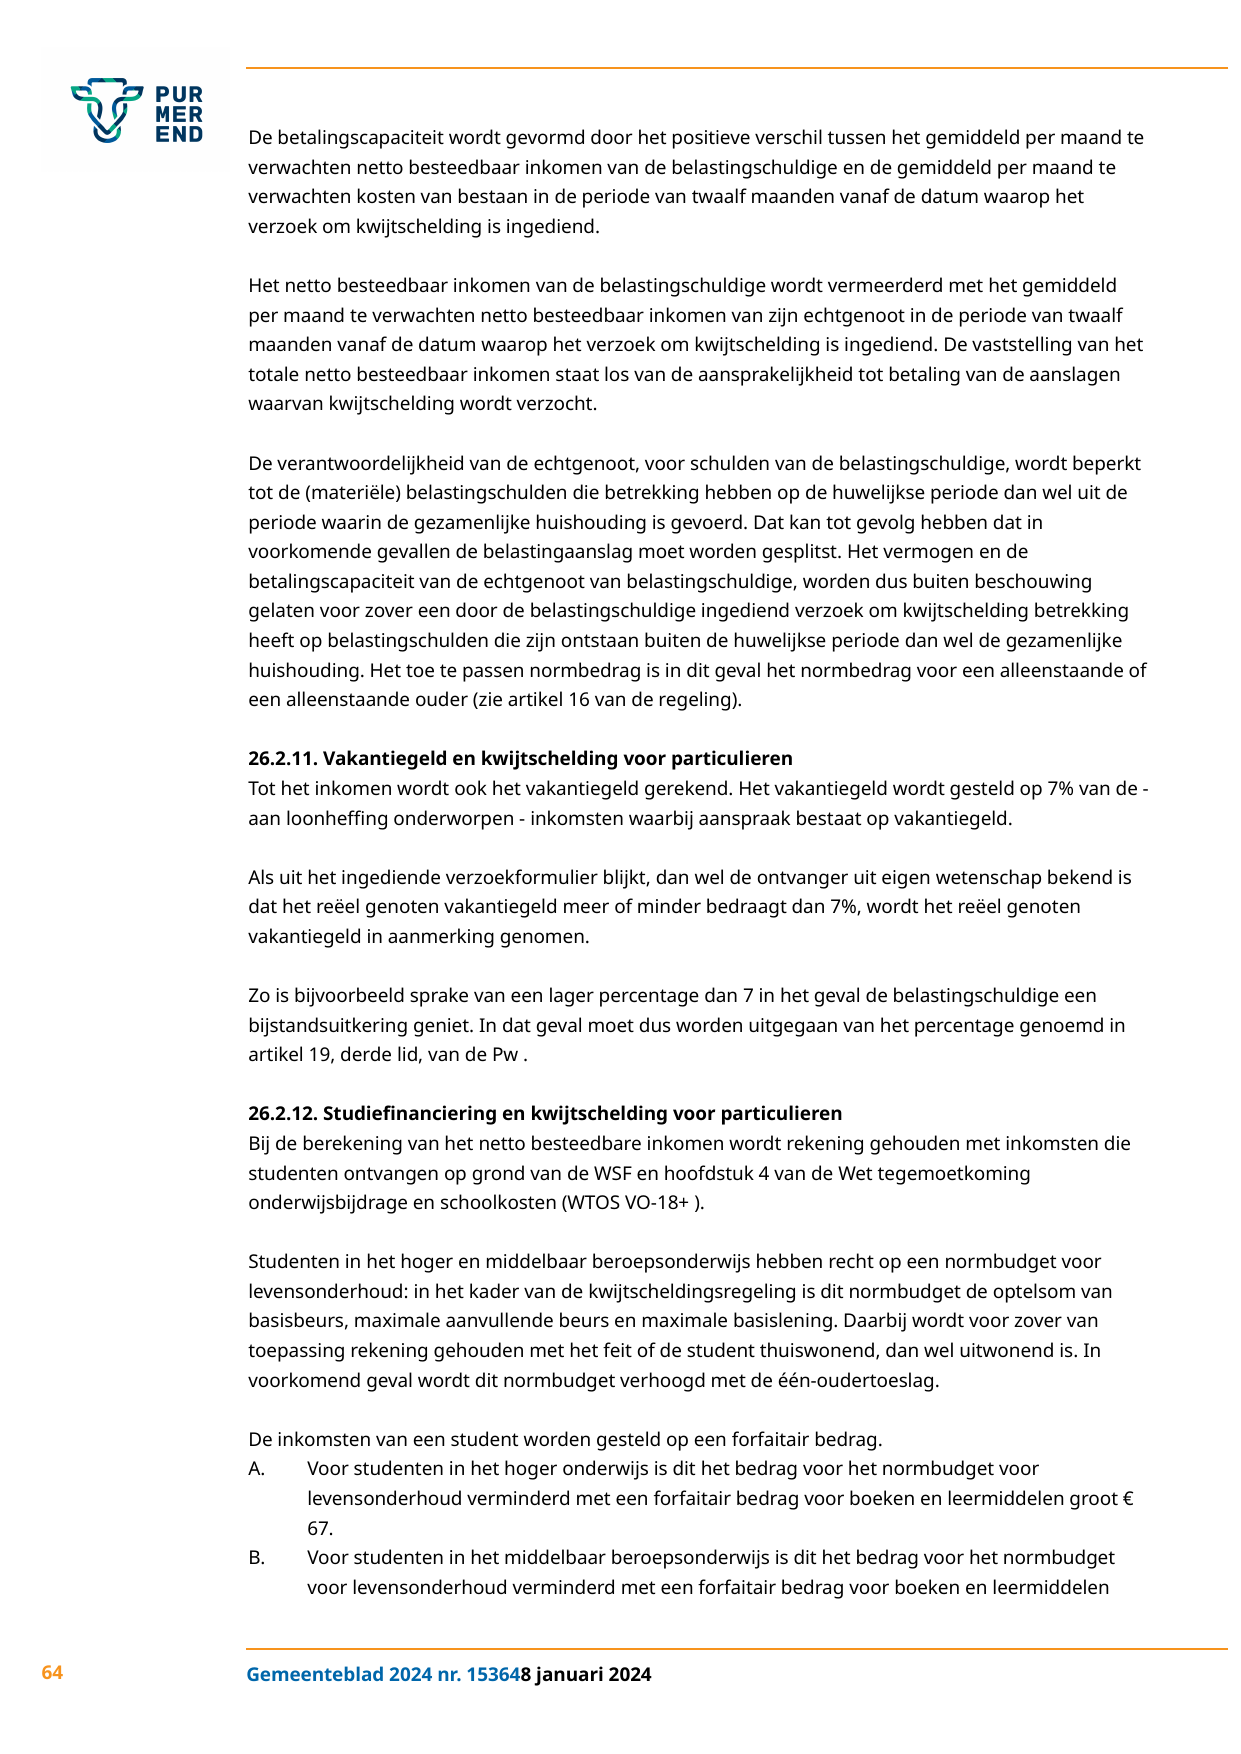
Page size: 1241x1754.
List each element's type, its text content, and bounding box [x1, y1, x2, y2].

picture [41, 47, 231, 172]
text Zo is bijvoorbeeld sprake van een lager percentage dan 7 in het geval de belastingschuldige een bijstandsuitkering geniet. In dat geval moet dus worden uitgegaan van het percentage genoemd in artikel 19, derde lid, van de Pw . [248, 982, 1152, 1067]
list Voor studenten in het hoger onderwijs is dit het bedrag voor het normbudget voor levensonderhoud verminderd met een forfaitair bedrag voor boeken en leermiddelen groot € 67. [248, 1456, 1152, 1541]
text 26.2.12. Studiefinanciering en kwijtschelding voor particulieren [248, 1101, 1152, 1126]
text Bij de berekening van het netto besteedbare inkomen wordt rekening gehouden met inkomsten die studenten ontvangen op grond van de WSF en hoofdstuk 4 van de Wet tegemoetkoming onderwijsbijdrage en schoolkosten (WTOS VO-18+ ). [248, 1130, 1152, 1215]
text Als uit het ingediende verzoekformulier blijkt, dan wel de ontvanger uit eigen wetenschap bekend is dat het reëel genoten vakantiegeld meer of minder bedraagt dan 7%, wordt het reëel genoten vakantiegeld in aanmerking genomen. [248, 864, 1152, 949]
text De betalingscapaciteit wordt gevormd door het positieve verschil tussen het gemiddeld per maand te verwachten netto besteedbaar inkomen van de belastingschuldige en de gemiddeld per maand te verwachten kosten van bestaan in de periode van twaalf maanden vanaf de datum waarop het verzoek om kwijtschelding is ingediend. [248, 124, 1152, 239]
text De verantwoordelijkheid van de echtgenoot, voor schulden van de belastingschuldige, wordt beperkt tot de (materiële) belastingschulden die betrekking hebben op de huwelijkse periode dan wel uit de periode waarin de gezamenlijke huishouding is gevoerd. Dat kan tot gevolg hebben dat in voorkomende gevallen de belastingaanslag moet worden gesplitst. Het vermogen en de betalingscapaciteit van de echtgenoot van belastingschuldige, worden dus buiten beschouwing gelaten voor zover een door de belastingschuldige ingediend verzoek om kwijtschelding betrekking heeft op belastingschulden die zijn ontstaan buiten de huwelijkse periode dan wel de gezamenlijke huishouding. Het toe te passen normbedrag is in dit geval het normbedrag voor een alleenstaande of een alleenstaande ouder (zie artikel 16 van de regeling). [248, 450, 1152, 712]
list Voor studenten in het middelbaar beroepsonderwijs is dit het bedrag voor het normbudget voor levensonderhoud verminderd met een forfaitair bedrag voor boeken en leermiddelen [248, 1544, 1152, 1600]
text Studenten in het hoger en middelbaar beroepsonderwijs hebben recht op een normbudget voor levensonderhoud: in het kader van de kwijtscheldingsregeling is dit normbudget de optelsom van basisbeurs, maximale aanvullende beurs en maximale basislening. Daarbij wordt voor zover van toepassing rekening gehouden met het feit of de student thuiswonend, dan wel uitwonend is. In voorkomend geval wordt dit normbudget verhoogd met de één-oudertoeslag. [248, 1248, 1152, 1393]
text 26.2.11. Vakantiegeld en kwijtschelding voor particulieren [248, 746, 1152, 771]
text De inkomsten van een student worden gesteld op een forfaitair bedrag. [248, 1426, 1152, 1452]
text Tot het inkomen wordt ook het vakantiegeld gerekend. Het vakantiegeld wordt gesteld op 7% van de - aan loonheffing onderworpen - inkomsten waarbij aanspraak bestaat op vakantiegeld. [248, 775, 1152, 831]
text Het netto besteedbaar inkomen van de belastingschuldige wordt vermeerderd met het gemiddeld per maand te verwachten netto besteedbaar inkomen van zijn echtgenoot in de periode van twaalf maanden vanaf de datum waarop het verzoek om kwijtschelding is ingediend. De vaststelling van het totale netto besteedbaar inkomen staat los van de aansprakelijkheid tot betaling van de aanslagen waarvan kwijtschelding wordt verzocht. [248, 272, 1152, 416]
